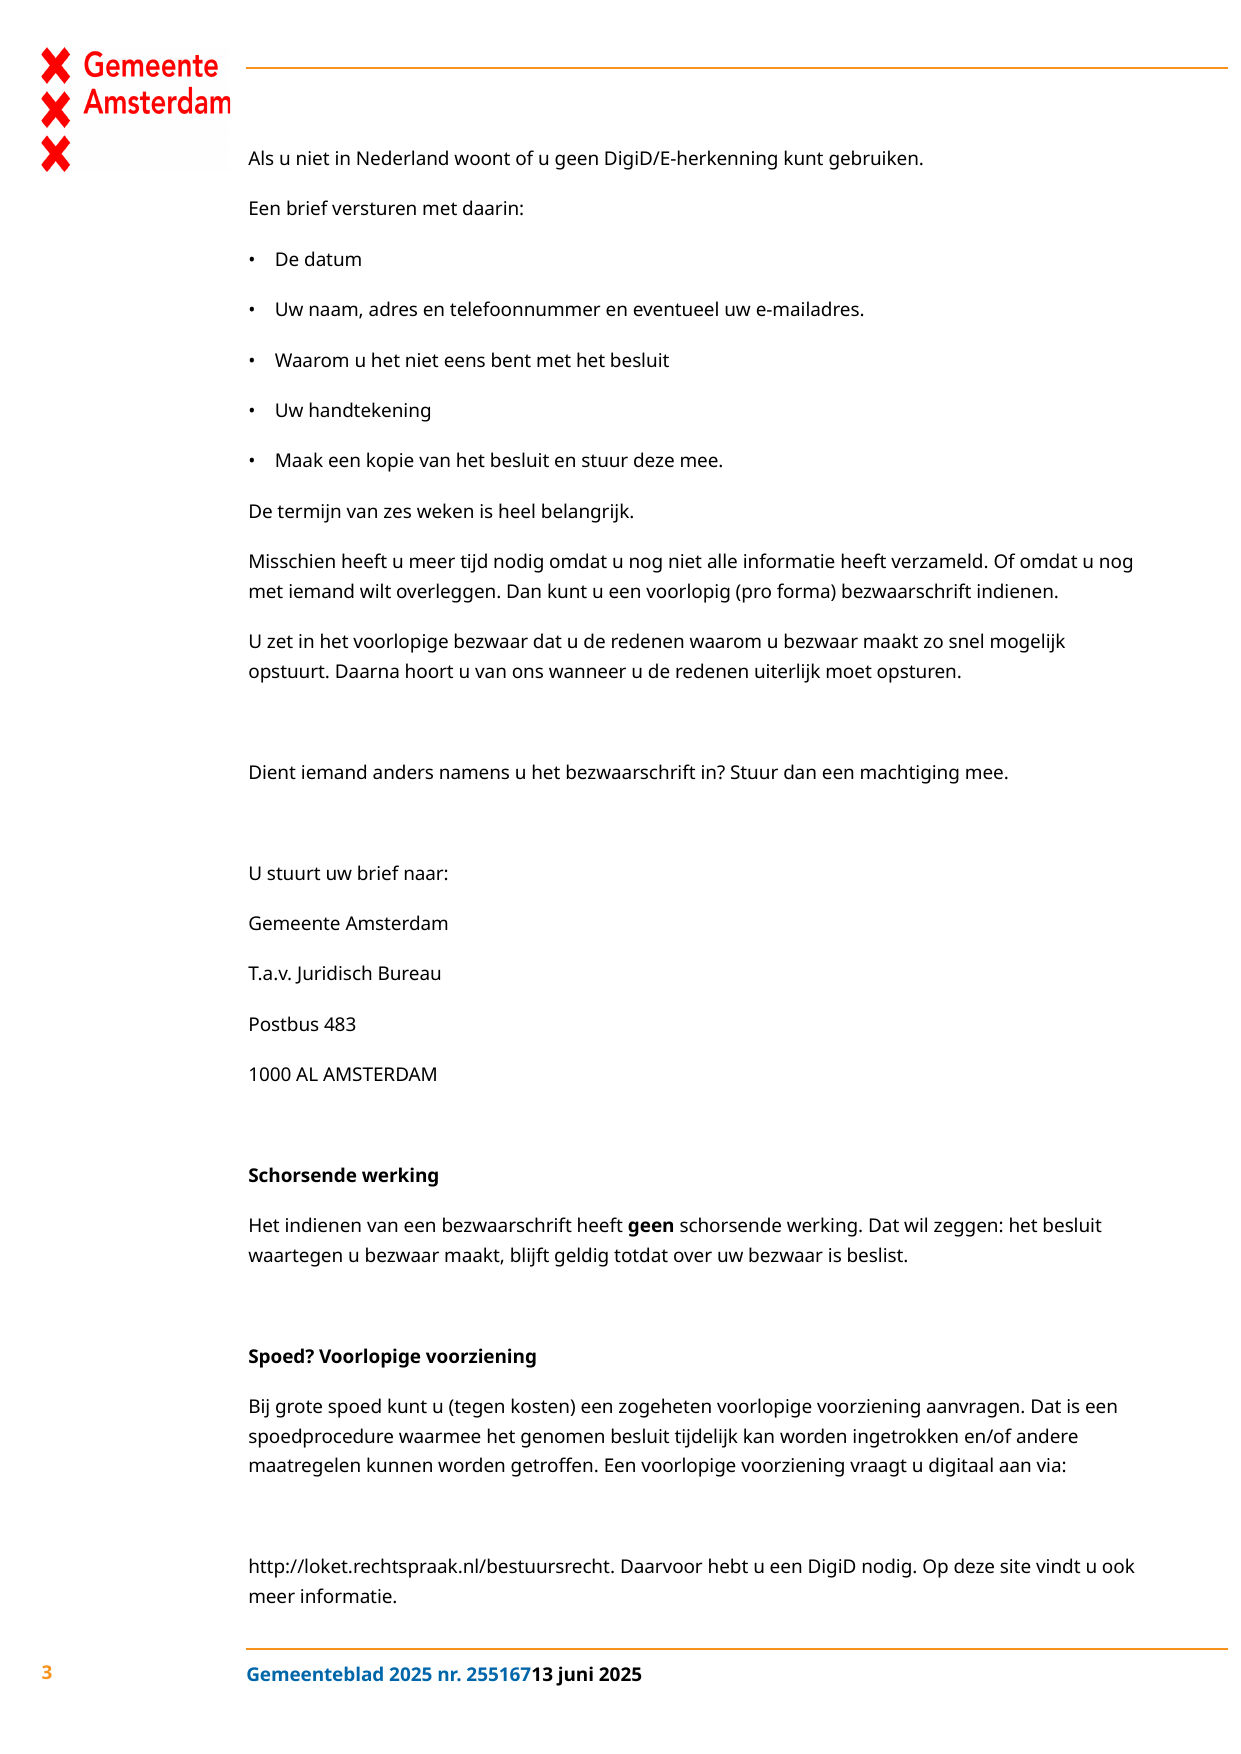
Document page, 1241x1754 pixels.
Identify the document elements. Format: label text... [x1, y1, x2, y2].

text U zet in het voorlopige bezwaar dat u de redenen waarom u bezwaar maakt zo snel mogelijk opstuurt. Daarna hoort u van ons wanneer u de redenen uiterlijk moet opsturen. [248, 628, 1152, 684]
text 1000 AL AMSTERDAM [248, 1061, 1152, 1087]
picture [41, 47, 231, 172]
text • Uw handtekening [248, 397, 1152, 423]
text • Maak een kopie van het besluit en stuur deze mee. [248, 448, 1152, 473]
text • De datum [248, 246, 1152, 272]
text Spoed? Voorlopige voorziening [248, 1343, 1152, 1369]
text Schorsende werking [248, 1162, 1152, 1188]
text Bij grote spoed kunt u (tegen kosten) een zogeheten voorlopige voorziening aanvragen. Dat is een spoedprocedure waarmee het genomen besluit tijdelijk kan worden ingetrokken en/of andere maatregelen kunnen worden getroffen. Een voorlopige voorziening vraagt u digitaal aan via: [248, 1393, 1152, 1478]
text http://loket.rechtspraak.nl/bestuursrecht. Daarvoor hebt u een DigiD nodig. Op deze site vindt u ook meer informatie. [248, 1553, 1152, 1609]
text De termijn van zes weken is heel belangrijk. [248, 498, 1152, 524]
text T.a.v. Juridisch Bureau [248, 961, 1152, 986]
text Als u niet in Nederland woont of u geen DigiD/E-herkenning kunt gebruiken. [248, 145, 1152, 171]
text Een brief versturen met daarin: [248, 196, 1152, 221]
text U stuurt uw brief naar: [248, 860, 1152, 886]
text • Uw naam, adres en telefoonnummer en eventueel uw e-mailadres. [248, 296, 1152, 322]
text • Waarom u het niet eens bent met het besluit [248, 347, 1152, 373]
text Gemeente Amsterdam [248, 910, 1152, 936]
text Dient iemand anders namens u het bezwaarschrift in? Stuur dan een machtiging mee. [248, 759, 1152, 785]
text Postbus 483 [248, 1011, 1152, 1037]
text Het indienen van een bezwaarschrift heeft geen schorsende werking. Dat wil zeggen: het besluit waartegen u bezwaar maakt, blijft geldig totdat over uw bezwaar is beslist. [248, 1213, 1152, 1268]
text Misschien heeft u meer tijd nodig omdat u nog niet alle informatie heeft verzameld. Of omdat u nog met iemand wilt overleggen. Dan kunt u een voorlopig (pro forma) bezwaarschrift indienen. [248, 548, 1152, 604]
